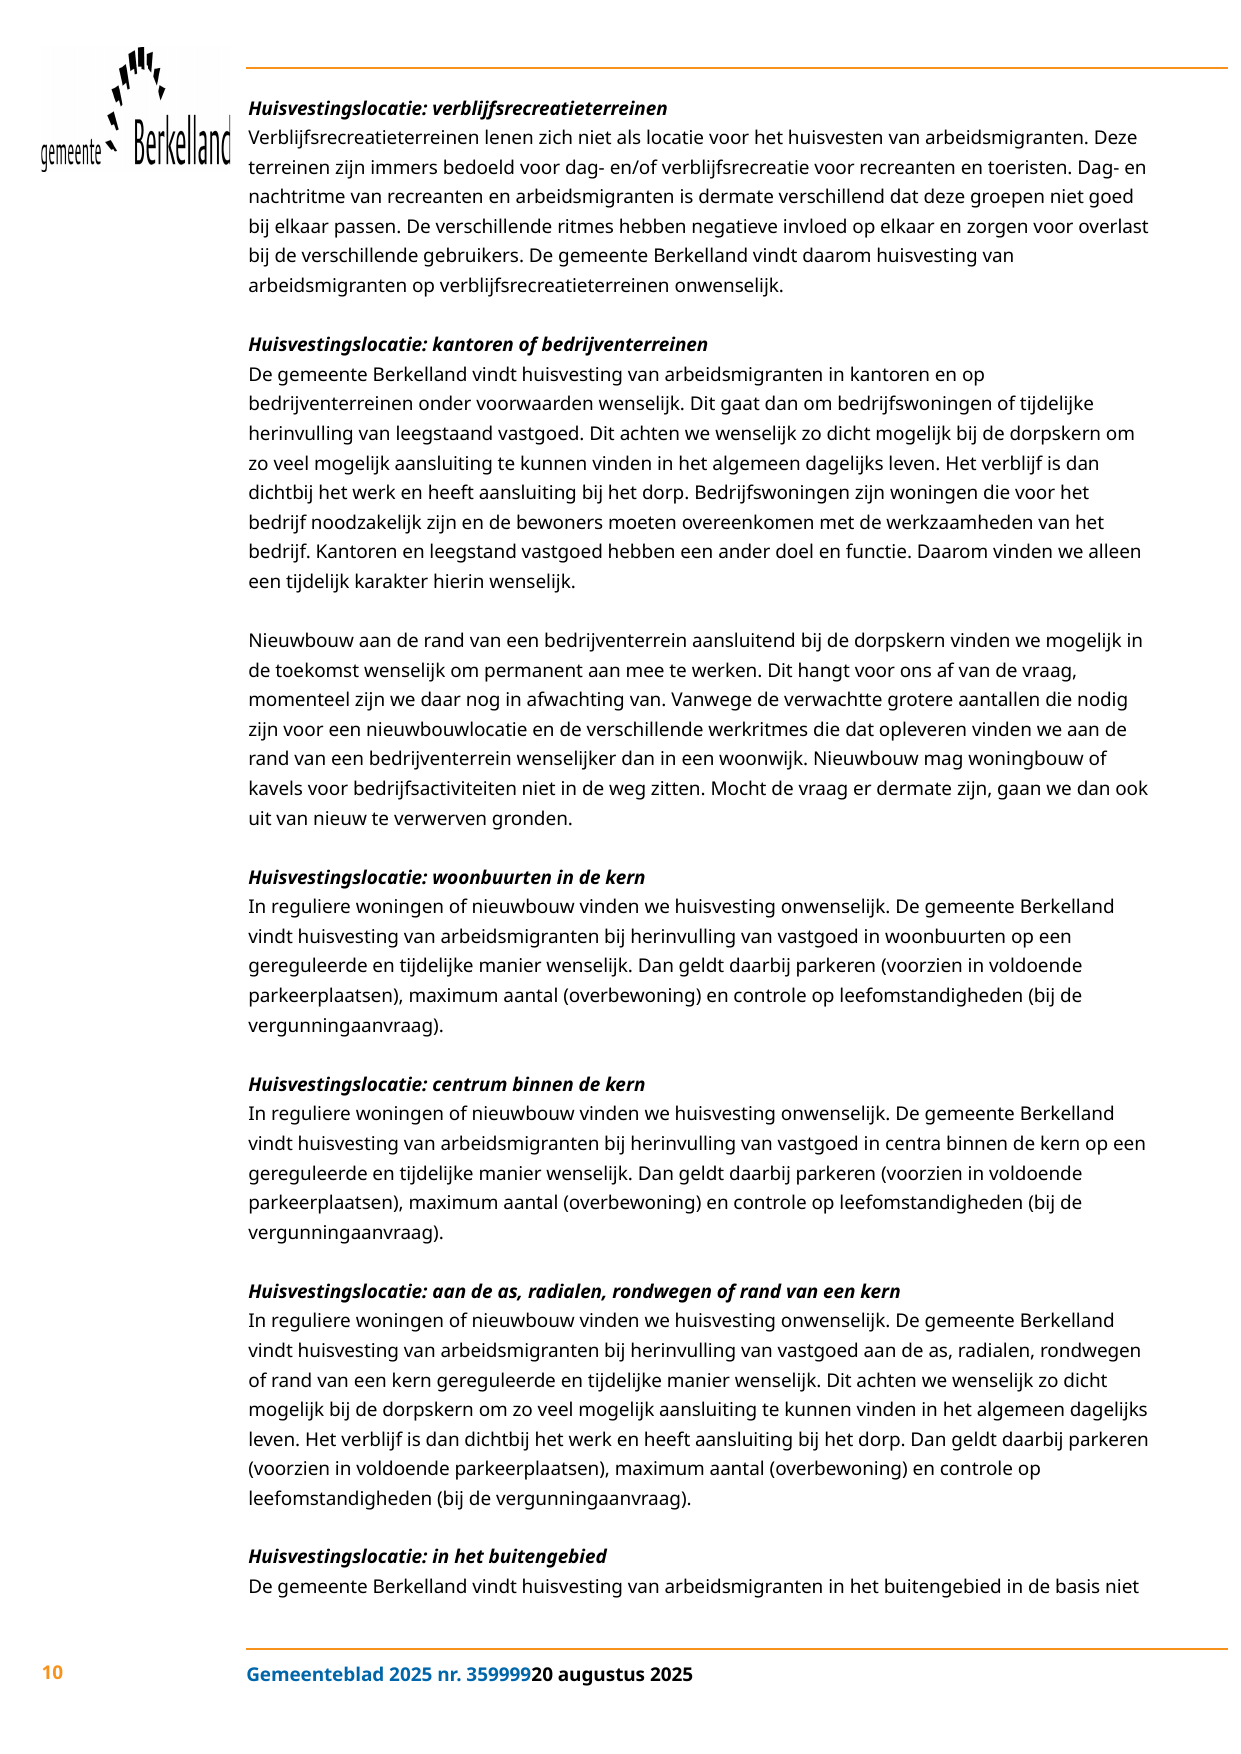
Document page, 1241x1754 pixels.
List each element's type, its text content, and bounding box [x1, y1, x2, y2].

table_header Huisvestingslocatie: verblijfsrecreatieterreinen Verblijfsrecreatieterreinen lenen zich niet als locatie voor het huisvesten van arbeidsmigranten. Deze terreinen zijn immers bedoeld voor dag- en/of verblijfsrecreatie voor recreanten en toeristen. Dag- en nachtritme van recreanten en arbeidsmigranten is dermate verschillend dat deze groepen niet goed bij elkaar passen. De verschillende ritmes hebben negatieve invloed op elkaar en zorgen voor overlast bij de verschillende gebruikers. De gemeente Berkelland vindt daarom huisvesting van arbeidsmigranten op verblijfsrecreatieterreinen onwenselijk. Huisvestingslocatie: kantoren of bedrijventerreinen De gemeente Berkelland vindt huisvesting van arbeidsmigranten in kantoren en op bedrijventerreinen onder voorwaarden wenselijk. Dit gaat dan om bedrijfswoningen of tijdelijke herinvulling van leegstaand vastgoed. Dit achten we wenselijk zo dicht mogelijk bij de dorpskern om zo veel mogelijk aansluiting te kunnen vinden in het algemeen dagelijks leven. Het verblijf is dan dichtbij het werk en heeft aansluiting bij het dorp. Bedrijfswoningen zijn woningen die voor het bedrijf noodzakelijk zijn en de bewoners moeten overeenkomen met de werkzaamheden van het bedrijf. Kantoren en leegstand vastgoed hebben een ander doel en functie. Daarom vinden we alleen een tijdelijk karakter hierin wenselijk. Nieuwbouw aan de rand van een bedrijventerrein aansluitend bij de dorpskern vinden we mogelijk in de toekomst wenselijk om permanent aan mee te werken. Dit hangt voor ons af van de vraag, momenteel zijn we daar nog in afwachting van. Vanwege de verwachtte grotere aantallen die nodig zijn voor een nieuwbouwlocatie en de verschillende werkritmes die dat opleveren vinden we aan de rand van een bedrijventerrein wenselijker dan in een woonwijk. Nieuwbouw mag woningbouw of kavels voor bedrijfsactiviteiten niet in de weg zitten. Mocht de vraag er dermate zijn, gaan we dan ook uit van nieuw te verwerven gronden. Huisvestingslocatie: woonbuurten in de kern In reguliere woningen of nieuwbouw vinden we huisvesting onwenselijk. De gemeente Berkelland vindt huisvesting van arbeidsmigranten bij herinvulling van vastgoed in woonbuurten op een gereguleerde en tijdelijke manier wenselijk. Dan geldt daarbij parkeren (voorzien in voldoende parkeerplaatsen), maximum aantal (overbewoning) en controle op leefomstandigheden (bij de vergunningaanvraag). Huisvestingslocatie: centrum binnen de kern In reguliere woningen of nieuwbouw vinden we huisvesting onwenselijk. De gemeente Berkelland vindt huisvesting van arbeidsmigranten bij herinvulling van vastgoed in centra binnen de kern op een gereguleerde en tijdelijke manier wenselijk. Dan geldt daarbij parkeren (voorzien in voldoende parkeerplaatsen), maximum aantal (overbewoning) en controle op leefomstandigheden (bij de vergunningaanvraag). Huisvestingslocatie: aan de as, radialen, rondwegen of rand van een kern In reguliere woningen of nieuwbouw vinden we huisvesting onwenselijk. De gemeente Berkelland vindt huisvesting van arbeidsmigranten bij herinvulling van vastgoed aan de as, radialen, rondwegen of rand van een kern gereguleerde en tijdelijke manier wenselijk. Dit achten we wenselijk zo dicht mogelijk bij de dorpskern om zo veel mogelijk aansluiting te kunnen vinden in het algemeen dagelijks leven. Het verblijf is dan dichtbij het werk en heeft aansluiting bij het dorp. Dan geldt daarbij parkeren (voorzien in voldoende parkeerplaatsen), maximum aantal (overbewoning) en controle op leefomstandigheden (bij de vergunningaanvraag). [248, 95, 1152, 1511]
text Huisvestingslocatie: in het buitengebied [248, 1544, 1152, 1569]
text De gemeente Berkelland vindt huisvesting van arbeidsmigranten in het buitengebied in de basis niet [248, 1573, 1152, 1599]
picture [41, 47, 231, 172]
